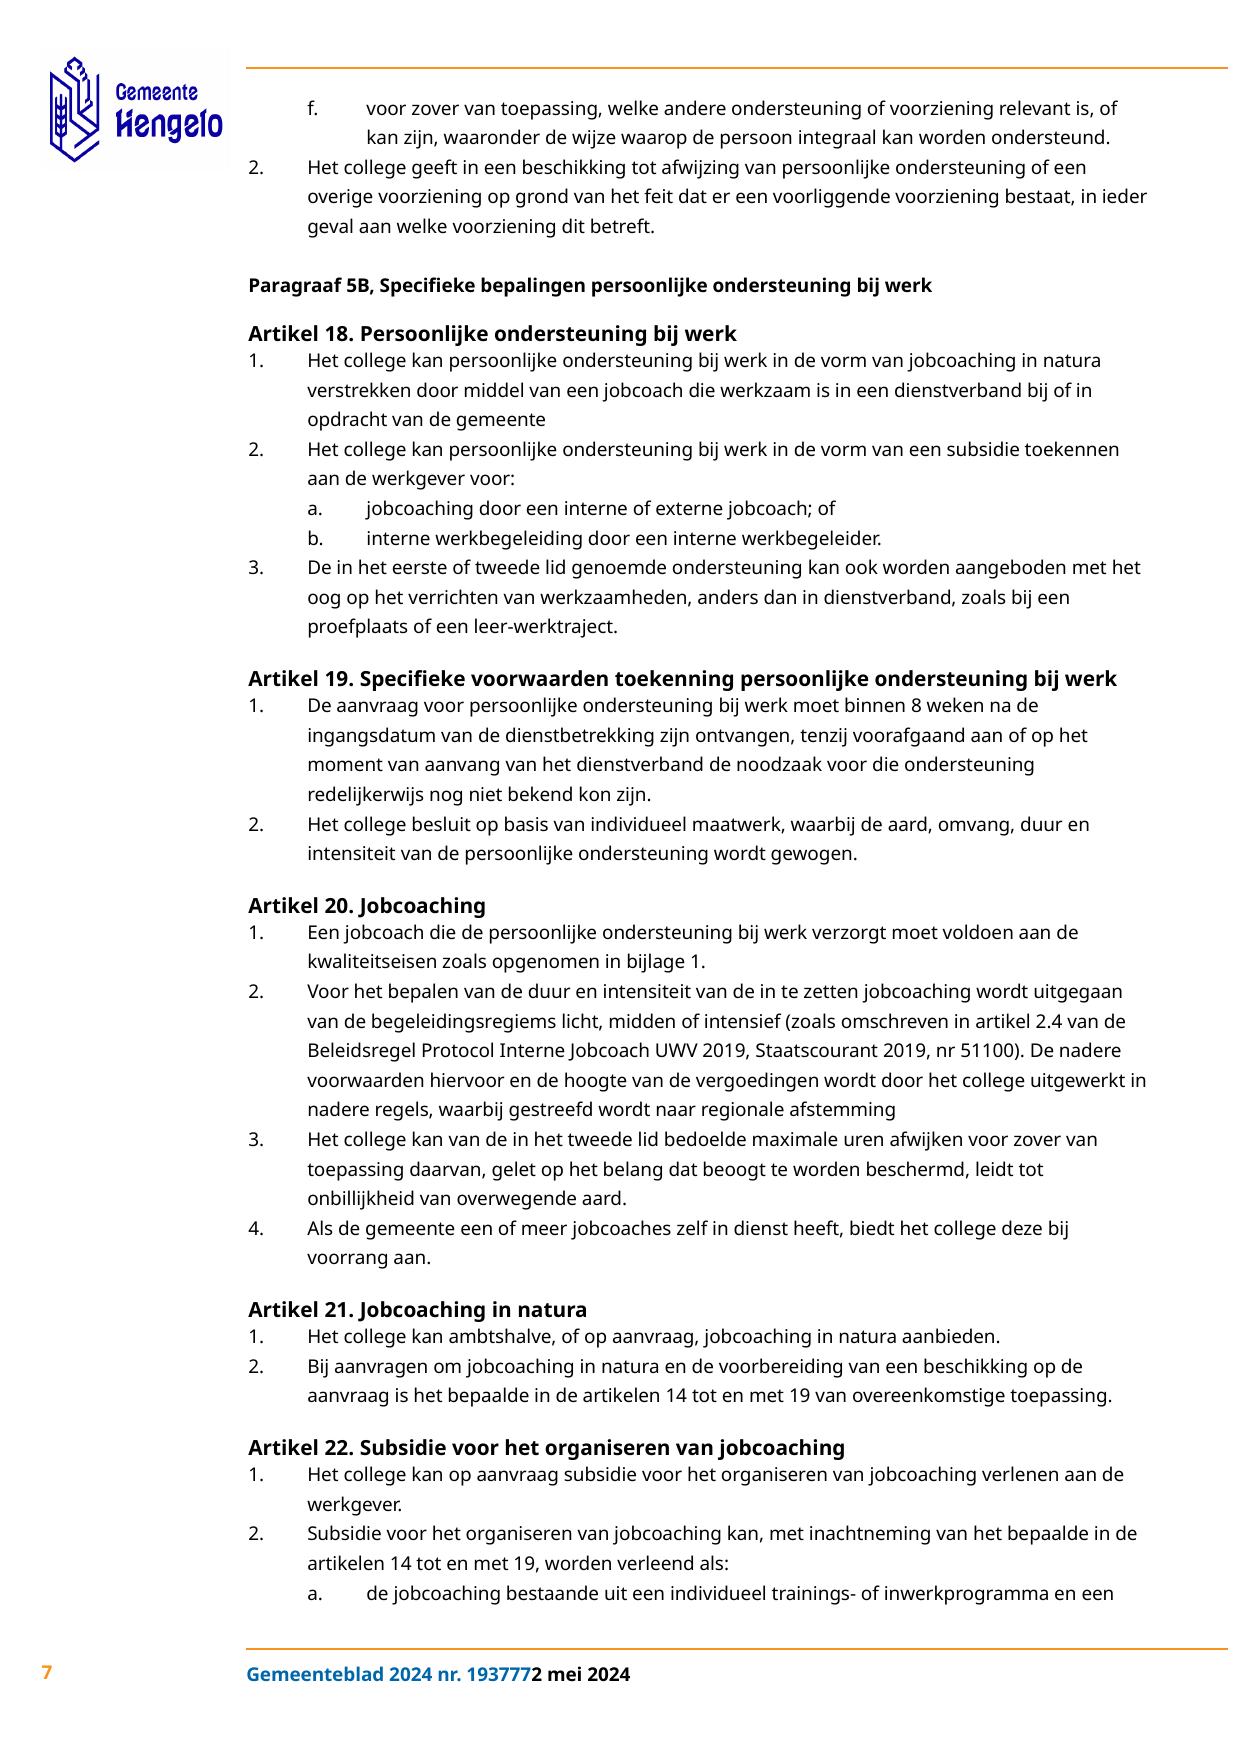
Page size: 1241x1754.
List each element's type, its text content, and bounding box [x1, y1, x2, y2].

list Het college kan op aanvraag subsidie voor het organiseren van jobcoaching verlenen aan de werkgever. [248, 1461, 1152, 1517]
list Het college kan persoonlijke ondersteuning bij werk in de vorm van een subsidie toekennen aan de werkgever voor: [248, 436, 1152, 491]
list de jobcoaching bestaande uit een individueel trainings- of inwerkprogramma en een [307, 1580, 1152, 1606]
text Artikel 19. Specifieke voorwaarden toekenning persoonlijke ondersteuning bij werk [248, 664, 1152, 692]
list Een jobcoach die de persoonlijke ondersteuning bij werk verzorgt moet voldoen aan de kwaliteitseisen zoals opgenomen in bijlage 1. [248, 919, 1152, 974]
list Het college geeft in een beschikking tot afwijzing van persoonlijke ondersteuning of een overige voorziening op grond van het feit dat er een voorliggende voorziening bestaat, in ieder geval aan welke voorziening dit betreft. [248, 154, 1152, 239]
text Artikel 22. Subsidie voor het organiseren van jobcoaching [248, 1433, 1152, 1461]
list De in het eerste of tweede lid genoemde ondersteuning kan ook worden aangeboden met het oog op het verrichten van werkzaamheden, anders dan in dienstverband, zoals bij een proefplaats of een leer-werktraject. [248, 554, 1152, 639]
list Het college kan persoonlijke ondersteuning bij werk in de vorm van jobcoaching in natura verstrekken door middel van een jobcoach die werkzaam is in een dienstverband bij of in opdracht van de gemeente [248, 347, 1152, 432]
list Bij aanvragen om jobcoaching in natura en de voorbereiding van een beschikking op de aanvraag is het bepaalde in de artikelen 14 tot en met 19 van overeenkomstige toepassing. [248, 1353, 1152, 1408]
list De aanvraag voor persoonlijke ondersteuning bij werk moet binnen 8 weken na de ingangsdatum van de dienstbetrekking zijn ontvangen, tenzij voorafgaand aan of op het moment van aanvang van het dienstverband de noodzaak voor die ondersteuning redelijkerwijs nog niet bekend kon zijn. [248, 692, 1152, 807]
list Het college kan van de in het tweede lid bedoelde maximale uren afwijken voor zover van toepassing daarvan, gelet op het belang dat beoogt te worden beschermd, leidt tot onbillijkheid van overwegende aard. [248, 1126, 1152, 1211]
list voor zover van toepassing, welke andere ondersteuning of voorziening relevant is, of kan zijn, waaronder de wijze waarop de persoon integraal kan worden ondersteund. [307, 95, 1152, 150]
list Subsidie voor het organiseren van jobcoaching kan, met inachtneming van het bepaalde in de artikelen 14 tot en met 19, worden verleend als: [248, 1521, 1152, 1576]
list interne werkbegeleiding door een interne werkbegeleider. [307, 525, 1152, 551]
list Als de gemeente een of meer jobcoaches zelf in dienst heeft, biedt het college deze bij voorrang aan. [248, 1215, 1152, 1270]
text Artikel 21. Jobcoaching in natura [248, 1295, 1152, 1323]
text Artikel 20. Jobcoaching [248, 891, 1152, 919]
list Voor het bepalen van de duur en intensiteit van de in te zetten jobcoaching wordt uitgegaan van de begeleidingsregiems licht, midden of intensief (zoals omschreven in artikel 2.4 van de Beleidsregel Protocol Interne Jobcoach UWV 2019, Staatscourant 2019, nr 51100). De nadere voorwaarden hiervoor en de hoogte van de vergoedingen wordt door het college uitgewerkt in nadere regels, waarbij gestreefd wordt naar regionale afstemming [248, 978, 1152, 1122]
picture [41, 47, 231, 172]
list jobcoaching door een interne of externe jobcoach; of [307, 495, 1152, 521]
text Artikel 18. Persoonlijke ondersteuning bij werk [248, 319, 1152, 347]
text Paragraaf 5B, Specifieke bepalingen persoonlijke ondersteuning bij werk [248, 272, 1152, 298]
list Het college besluit op basis van individueel maatwerk, waarbij de aard, omvang, duur en intensiteit van de persoonlijke ondersteuning wordt gewogen. [248, 811, 1152, 866]
list Het college kan ambtshalve, of op aanvraag, jobcoaching in natura aanbieden. [248, 1323, 1152, 1349]
